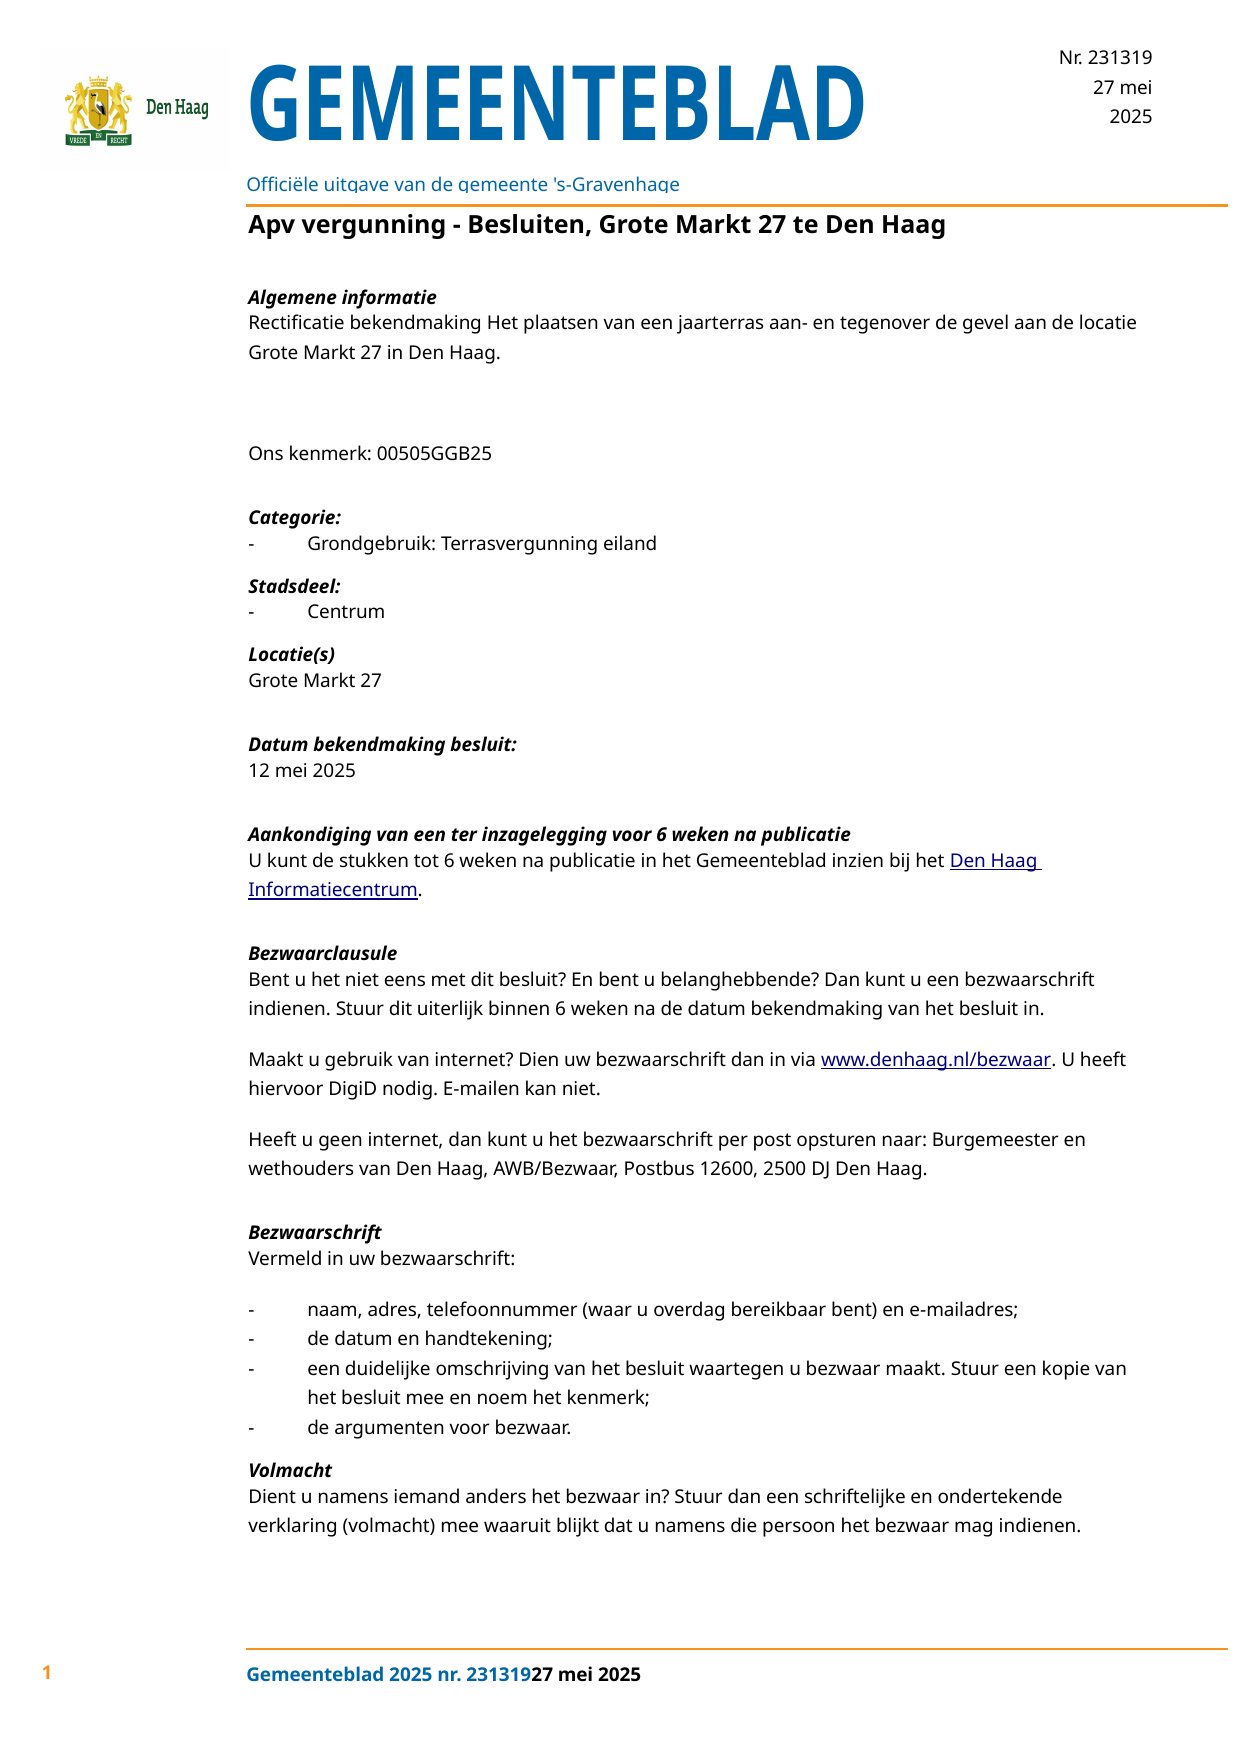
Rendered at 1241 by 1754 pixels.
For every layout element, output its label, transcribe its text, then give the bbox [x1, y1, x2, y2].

text Bent u het niet eens met dit besluit? En bent u belanghebbende? Dan kunt u een bezwaarschrift indienen. Stuur dit uiterlijk binnen 6 weken na de datum bekendmaking van het besluit in. [248, 966, 1152, 1021]
text Datum bekendmaking besluit: [248, 731, 1152, 757]
text Algemene informatie [248, 284, 1152, 309]
text Apv vergunning - Besluiten, Grote Markt 27 te Den Haag [248, 207, 1152, 241]
list de datum en handtekening; [248, 1325, 1152, 1351]
text Heeft u geen internet, dan kunt u het bezwaarschrift per post opsturen naar: Burgemeester en wethouders van Den Haag, AWB/Bezwaar, Postbus 12600, 2500 DJ Den Haag. [248, 1126, 1152, 1181]
text Dient u namens iemand anders het bezwaar in? Stuur dan een schriftelijke en ondertekende verklaring (volmacht) mee waaruit blijkt dat u namens die persoon het bezwaar mag indienen. [248, 1483, 1152, 1538]
text Bezwaarschrift [248, 1219, 1152, 1245]
list Grondgebruik: Terrasvergunning eiland [248, 530, 1152, 555]
text Aankondiging van een ter inzagelegging voor 6 weken na publicatie [248, 821, 1152, 847]
text Locatie(s) [248, 642, 1152, 667]
text Ons kenmerk: 00505GGB25 [248, 440, 1152, 466]
text Bezwaarclausule [248, 940, 1152, 966]
text Volmacht [248, 1457, 1152, 1483]
picture [41, 47, 231, 172]
text Categorie: [248, 504, 1152, 530]
text Rectificatie bekendmaking Het plaatsen van een jaarterras aan- en tegenover de gevel aan de locatie Grote Markt 27 in Den Haag. [248, 309, 1152, 365]
text Vermeld in uw bezwaarschrift: [248, 1245, 1152, 1271]
list een duidelijke omschrijving van het besluit waartegen u bezwaar maakt. Stuur een kopie van het besluit mee en noem het kenmerk; [248, 1355, 1152, 1410]
list Centrum [248, 598, 1152, 624]
list naam, adres, telefoonnummer (waar u overdag bereikbaar bent) en e-mailadres; [248, 1296, 1152, 1321]
text Grote Markt 27 [248, 667, 1152, 693]
text 12 mei 2025 [248, 757, 1152, 783]
text Stadsdeel: [248, 573, 1152, 598]
list de argumenten voor bezwaar. [248, 1414, 1152, 1440]
text Maakt u gebruik van internet? Dien uw bezwaarschrift dan in via www.denhaag.nl/bezwaar. U heeft hiervoor DigiD nodig. E-mailen kan niet. [248, 1046, 1152, 1101]
text U kunt de stukken tot 6 weken na publicatie in het Gemeenteblad inzien bij het Den Haag Informatiecentrum. [248, 847, 1152, 902]
